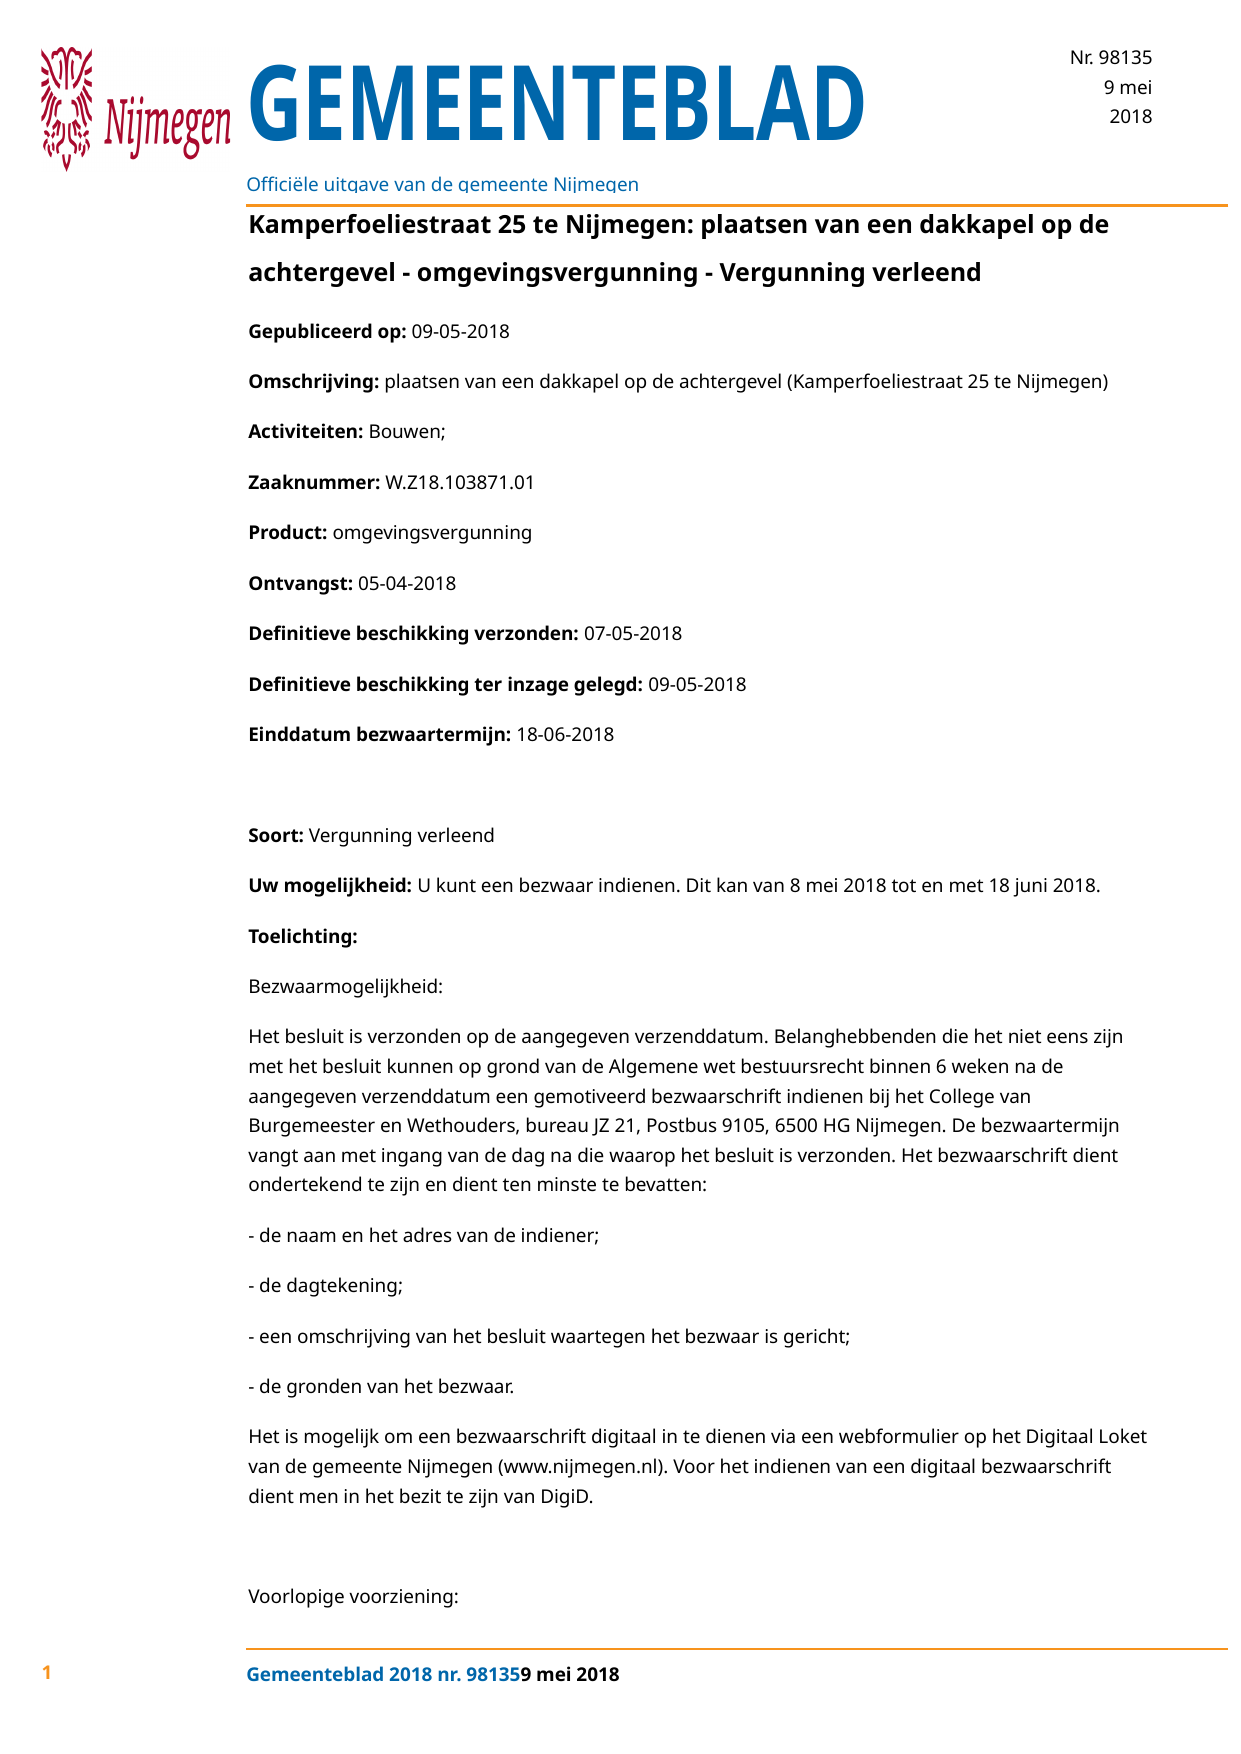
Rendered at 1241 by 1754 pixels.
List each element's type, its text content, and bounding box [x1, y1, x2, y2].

text Omschrijving: plaatsen van een dakkapel op de achtergevel (Kamperfoeliestraat 25 te Nijmegen) [248, 368, 1152, 394]
text Ontvangst: 05-04-2018 [248, 570, 1152, 596]
text Activiteiten: Bouwen; [248, 419, 1152, 444]
text Definitieve beschikking verzonden: 07-05-2018 [248, 620, 1152, 646]
text Soort: Vergunning verleend [248, 822, 1152, 848]
text Voorlopige voorziening: [248, 1584, 1152, 1609]
text Het besluit is verzonden op de aangegeven verzenddatum. Belanghebbenden die het niet eens zijn met het besluit kunnen op grond van de Algemene wet bestuursrecht binnen 6 weken na de aangegeven verzenddatum een gemotiveerd bezwaarschrift indienen bij het College van Burgemeester en Wethouders, bureau JZ 21, Postbus 9105, 6500 HG Nijmegen. De bezwaartermijn vangt aan met ingang van de dag na die waarop het besluit is verzonden. Het bezwaarschrift dient ondertekend te zijn en dient ten minste te bevatten: [248, 1024, 1152, 1197]
text - de gronden van het bezwaar. [248, 1373, 1152, 1399]
text Definitieve beschikking ter inzage gelegd: 09-05-2018 [248, 671, 1152, 697]
text Uw mogelijkheid: U kunt een bezwaar indienen. Dit kan van 8 mei 2018 tot en met 18 juni 2018. [248, 872, 1152, 898]
picture [41, 47, 231, 172]
text Bezwaarmogelijkheid: [248, 973, 1152, 999]
text - een omschrijving van het besluit waartegen het bezwaar is gericht; [248, 1323, 1152, 1349]
text Kamperfoeliestraat 25 te Nijmegen: plaatsen van een dakkapel op de achtergevel - omgevingsvergunning - Vergunning verleend [248, 207, 1152, 288]
text Gepubliceerd op: 09-05-2018 [248, 318, 1152, 344]
text - de naam en het adres van de indiener; [248, 1222, 1152, 1248]
text Het is mogelijk om een bezwaarschrift digitaal in te dienen via een webformulier op het Digitaal Loket van de gemeente Nijmegen (www.nijmegen.nl). Voor het indienen van een digitaal bezwaarschrift dient men in het bezit te zijn van DigiD. [248, 1424, 1152, 1509]
text Einddatum bezwaartermijn: 18-06-2018 [248, 721, 1152, 747]
text Zaaknummer: W.Z18.103871.01 [248, 469, 1152, 495]
text Product: omgevingsvergunning [248, 519, 1152, 545]
text - de dagtekening; [248, 1272, 1152, 1298]
text Toelichting: [248, 923, 1152, 949]
